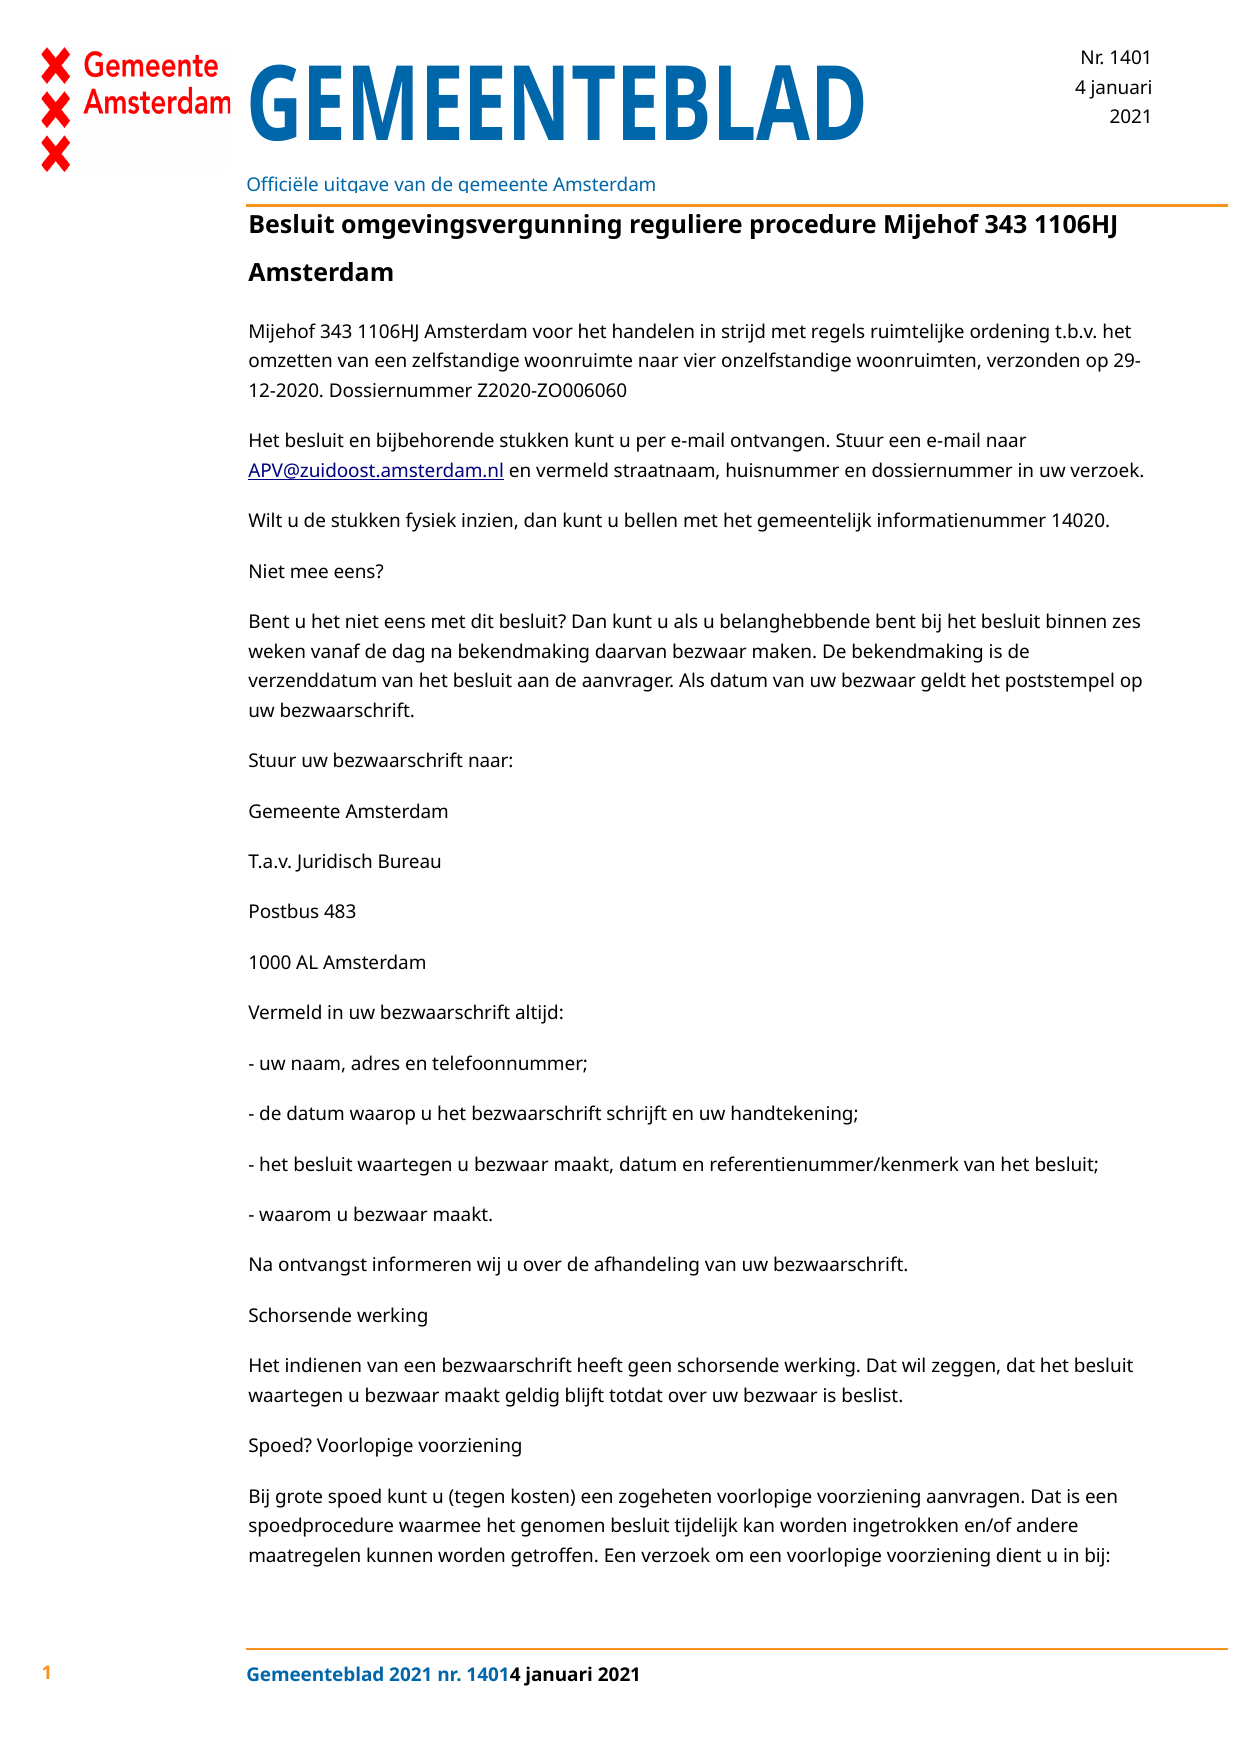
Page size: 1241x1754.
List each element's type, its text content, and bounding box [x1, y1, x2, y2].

text Gemeente Amsterdam [248, 798, 1152, 824]
text Besluit omgevingsvergunning reguliere procedure Mijehof 343 1106HJ Amsterdam [248, 207, 1152, 288]
text Stuur uw bezwaarschrift naar: [248, 747, 1152, 773]
text - uw naam, adres en telefoonnummer; [248, 1050, 1152, 1076]
text T.a.v. Juridisch Bureau [248, 848, 1152, 874]
text Bent u het niet eens met dit besluit? Dan kunt u als u belanghebbende bent bij het besluit binnen zes weken vanaf de dag na bekendmaking daarvan bezwaar maken. De bekendmaking is de verzenddatum van het besluit aan de aanvrager. Als datum van uw bezwaar geldt het poststempel op uw bezwaarschrift. [248, 608, 1152, 723]
text Bij grote spoed kunt u (tegen kosten) een zogeheten voorlopige voorziening aanvragen. Dat is een spoedprocedure waarmee het genomen besluit tijdelijk kan worden ingetrokken en/of andere maatregelen kunnen worden getroffen. Een verzoek om een voorlopige voorziening dient u in bij: [248, 1483, 1152, 1568]
picture [41, 47, 231, 172]
text Niet mee eens? [248, 558, 1152, 584]
text Het indienen van een bezwaarschrift heeft geen schorsende werking. Dat wil zeggen, dat het besluit waartegen u bezwaar maakt geldig blijft totdat over uw bezwaar is beslist. [248, 1352, 1152, 1408]
text - de datum waarop u het bezwaarschrift schrijft en uw handtekening; [248, 1100, 1152, 1126]
text Spoed? Voorlopige voorziening [248, 1432, 1152, 1458]
text Het besluit en bijbehorende stukken kunt u per e-mail ontvangen. Stuur een e-mail naar APV@zuidoost.amsterdam.nl en vermeld straatnaam, huisnummer en dossiernummer in uw verzoek. [248, 427, 1152, 483]
text Postbus 483 [248, 899, 1152, 924]
text - waarom u bezwaar maakt. [248, 1201, 1152, 1227]
text 1000 AL Amsterdam [248, 949, 1152, 975]
text Na ontvangst informeren wij u over de afhandeling van uw bezwaarschrift. [248, 1252, 1152, 1277]
text Schorsende werking [248, 1302, 1152, 1328]
text Wilt u de stukken fysiek inzien, dan kunt u bellen met het gemeentelijk informatienummer 14020. [248, 507, 1152, 533]
text - het besluit waartegen u bezwaar maakt, datum en referentienummer/kenmerk van het besluit; [248, 1151, 1152, 1177]
text Vermeld in uw bezwaarschrift altijd: [248, 999, 1152, 1025]
text Mijehof 343 1106HJ Amsterdam voor het handelen in strijd met regels ruimtelijke ordening t.b.v. het omzetten van een zelfstandige woonruimte naar vier onzelfstandige woonruimten, verzonden op 29-12-2020. Dossiernummer Z2020-ZO006060 [248, 318, 1152, 403]
